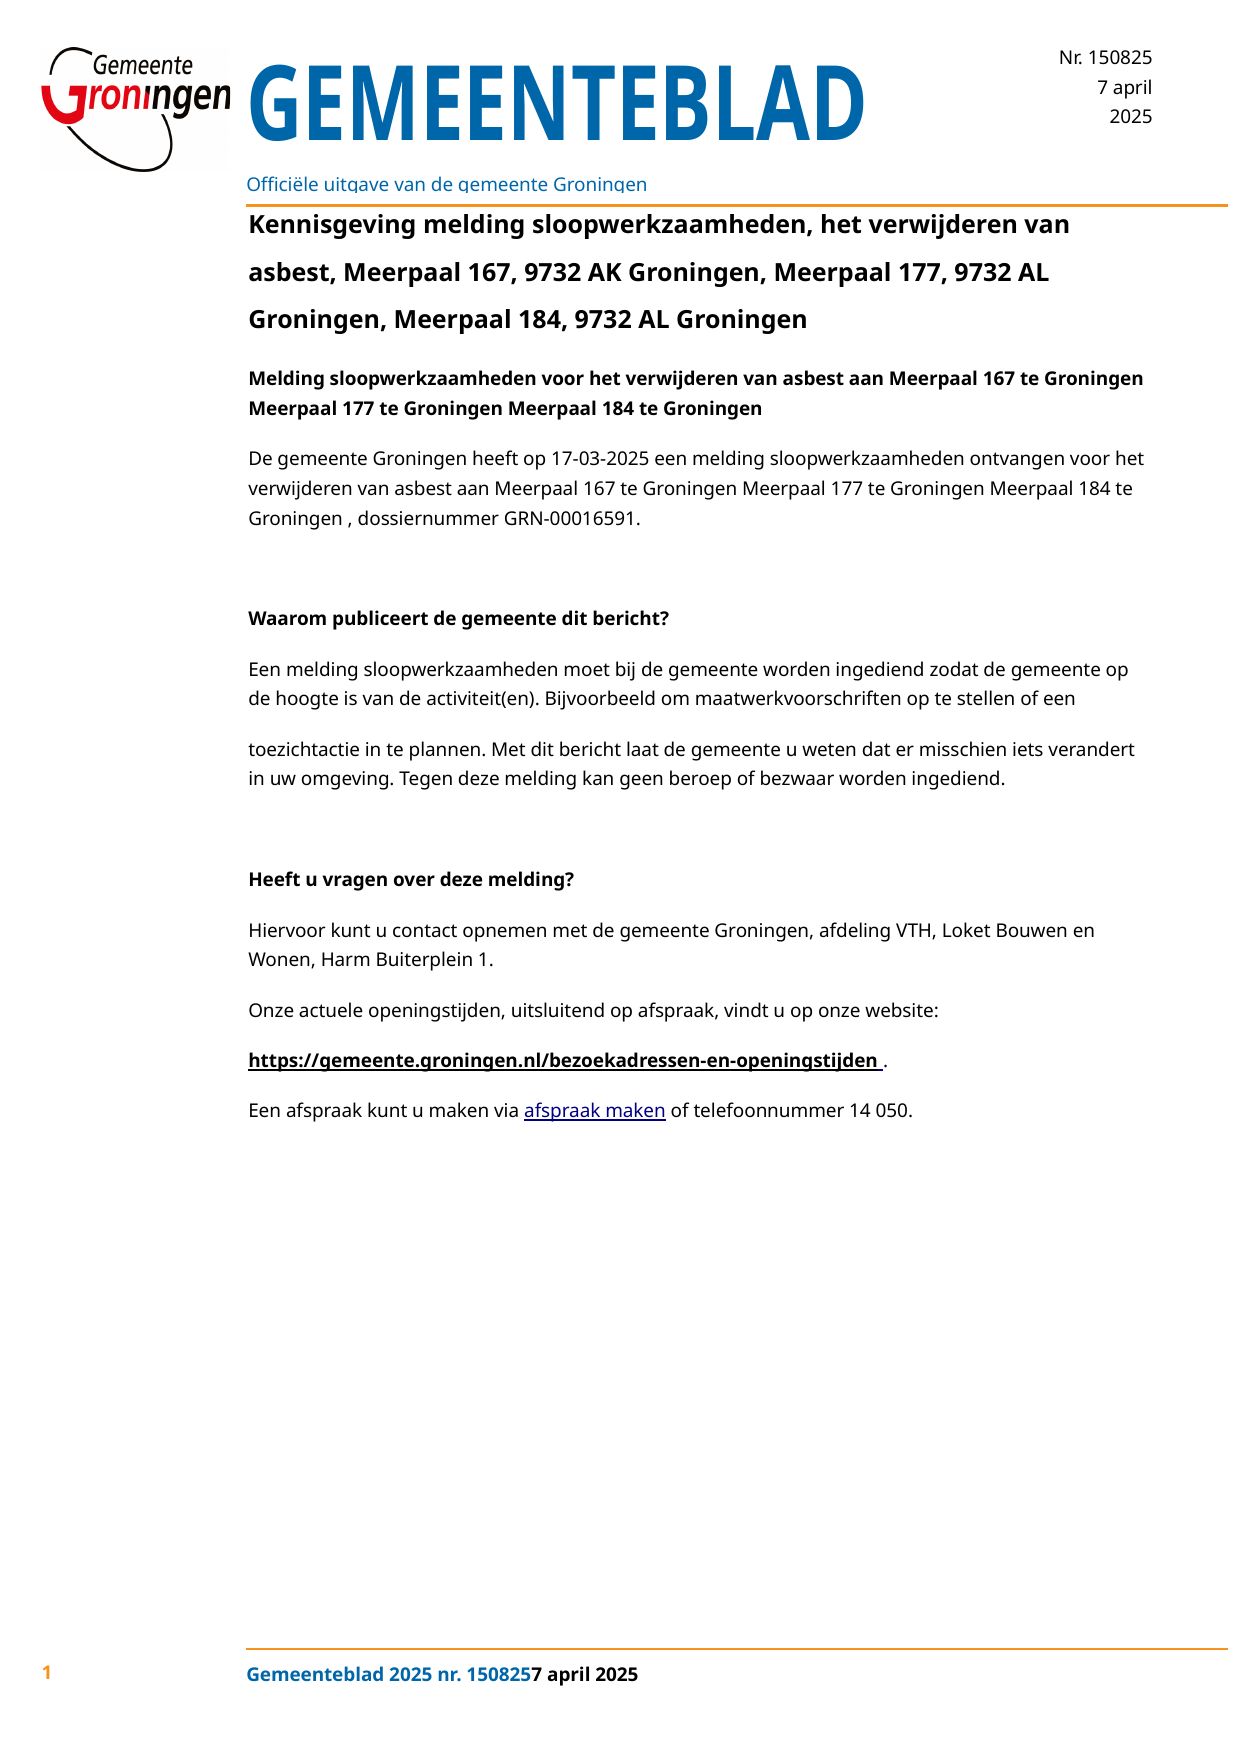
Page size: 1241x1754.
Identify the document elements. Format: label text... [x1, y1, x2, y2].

text Onze actuele openingstijden, uitsluitend op afspraak, vindt u op onze website: [248, 997, 1152, 1022]
text Waarom publiceert de gemeente dit bericht? [248, 606, 1152, 631]
text De gemeente Groningen heeft op 17-03-2025 een melding sloopwerkzaamheden ontvangen voor het verwijderen van asbest aan Meerpaal 167 te Groningen Meerpaal 177 te Groningen Meerpaal 184 te Groningen , dossiernummer GRN-00016591. [248, 446, 1152, 530]
text https://gemeente.groningen.nl/bezoekadressen-en-openingstijden . [248, 1047, 1152, 1073]
text Kennisgeving melding sloopwerkzaamheden, het verwijderen van asbest, Meerpaal 167, 9732 AK Groningen, Meerpaal 177, 9732 AL Groningen, Meerpaal 184, 9732 AL Groningen [248, 207, 1152, 336]
text Een afspraak kunt u maken via afspraak maken of telefoonnummer 14 050. [248, 1098, 1152, 1123]
picture [41, 47, 231, 172]
text Melding sloopwerkzaamheden voor het verwijderen van asbest aan Meerpaal 167 te Groningen Meerpaal 177 te Groningen Meerpaal 184 te Groningen [248, 366, 1152, 421]
text Een melding sloopwerkzaamheden moet bij de gemeente worden ingediend zodat de gemeente op de hoogte is van de activiteit(en). Bijvoorbeeld om maatwerkvoorschriften op te stellen of een [248, 656, 1152, 711]
text Heeft u vragen over deze melding? [248, 866, 1152, 892]
text Hiervoor kunt u contact opnemen met de gemeente Groningen, afdeling VTH, Loket Bouwen en Wonen, Harm Buiterplein 1. [248, 917, 1152, 972]
text toezichtactie in te plannen. Met dit bericht laat de gemeente u weten dat er misschien iets verandert in uw omgeving. Tegen deze melding kan geen beroep of bezwaar worden ingediend. [248, 736, 1152, 791]
